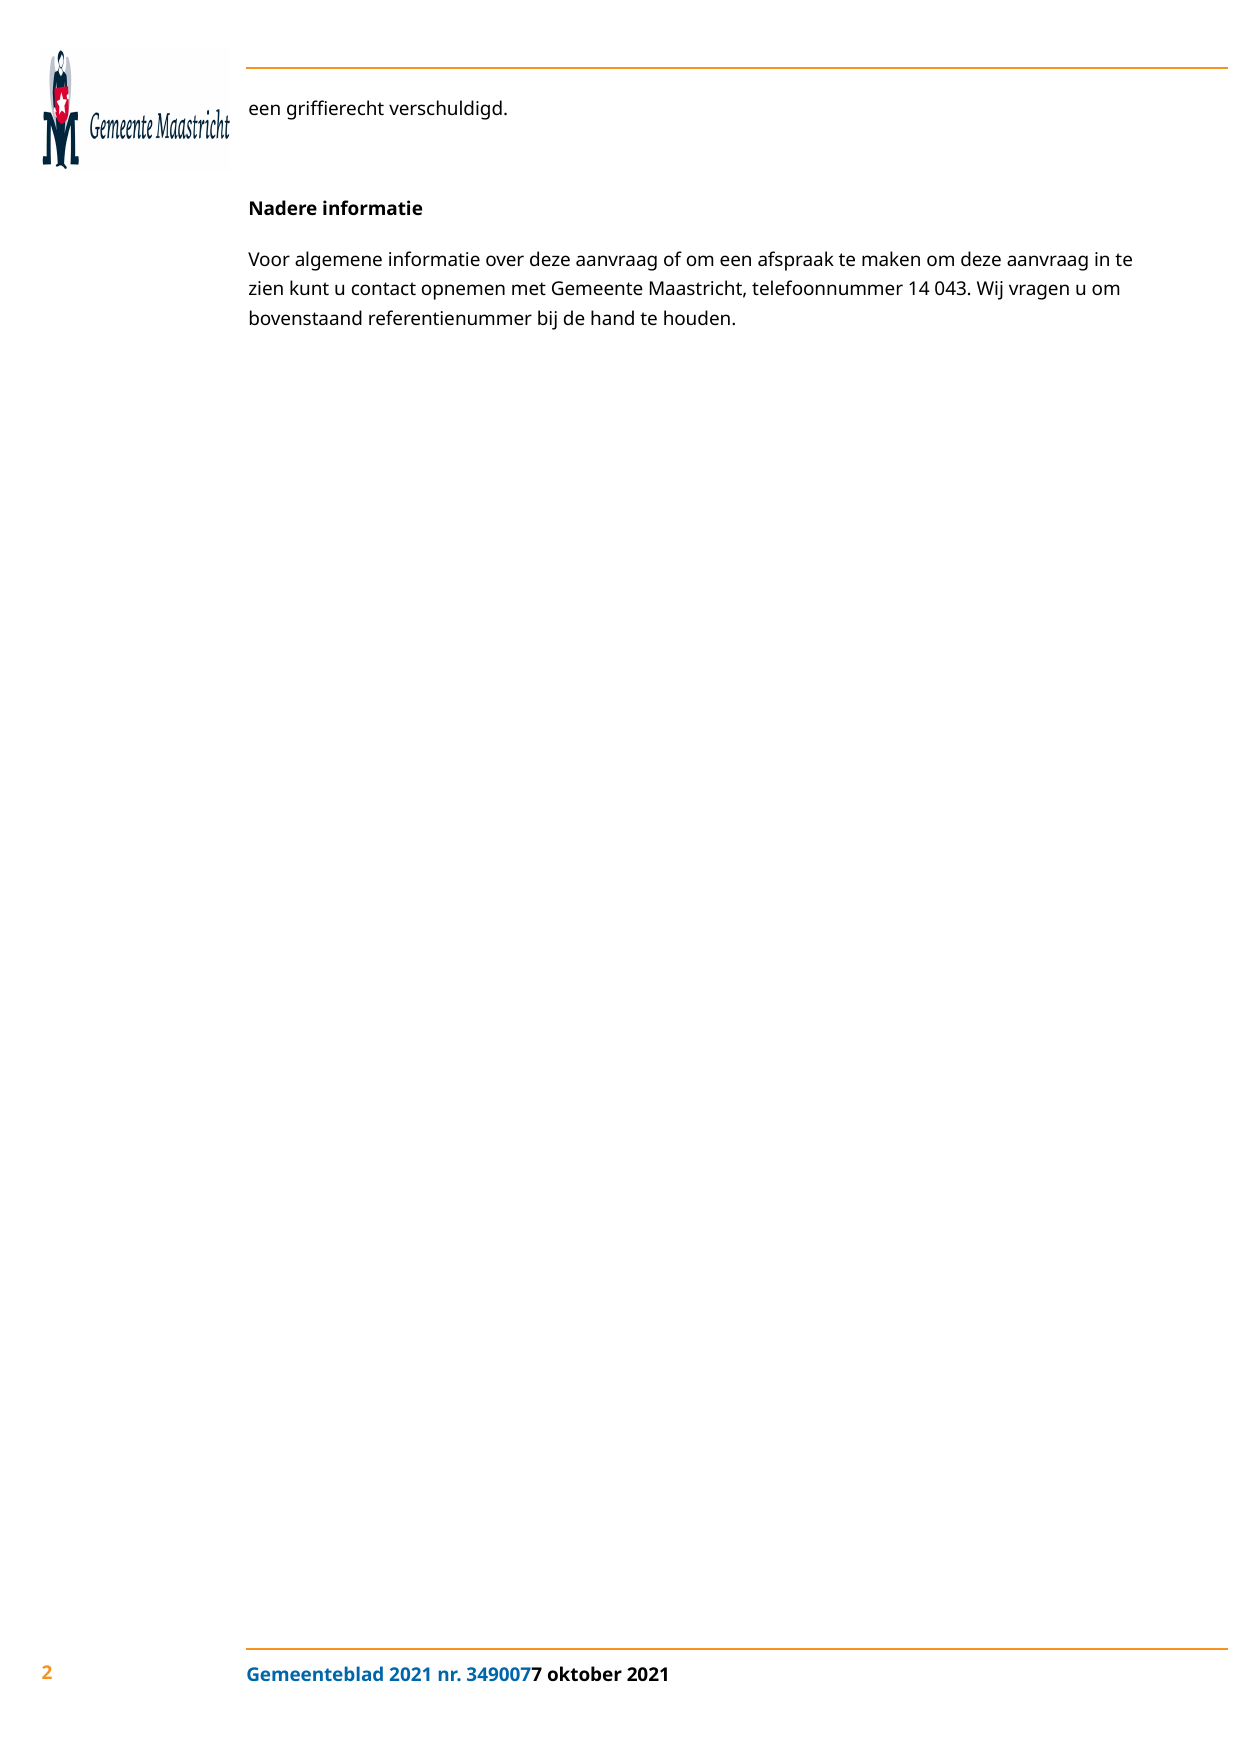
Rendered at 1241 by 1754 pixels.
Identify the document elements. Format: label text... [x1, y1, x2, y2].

text Nadere informatie [248, 196, 1152, 221]
picture [41, 47, 231, 172]
text Voor algemene informatie over deze aanvraag of om een afspraak te maken om deze aanvraag in te zien kunt u contact opnemen met Gemeente Maastricht, telefoonnummer 14 043. Wij vragen u om bovenstaand referentienummer bij de hand te houden. [248, 246, 1152, 331]
text een griffierecht verschuldigd. [248, 95, 1152, 121]
